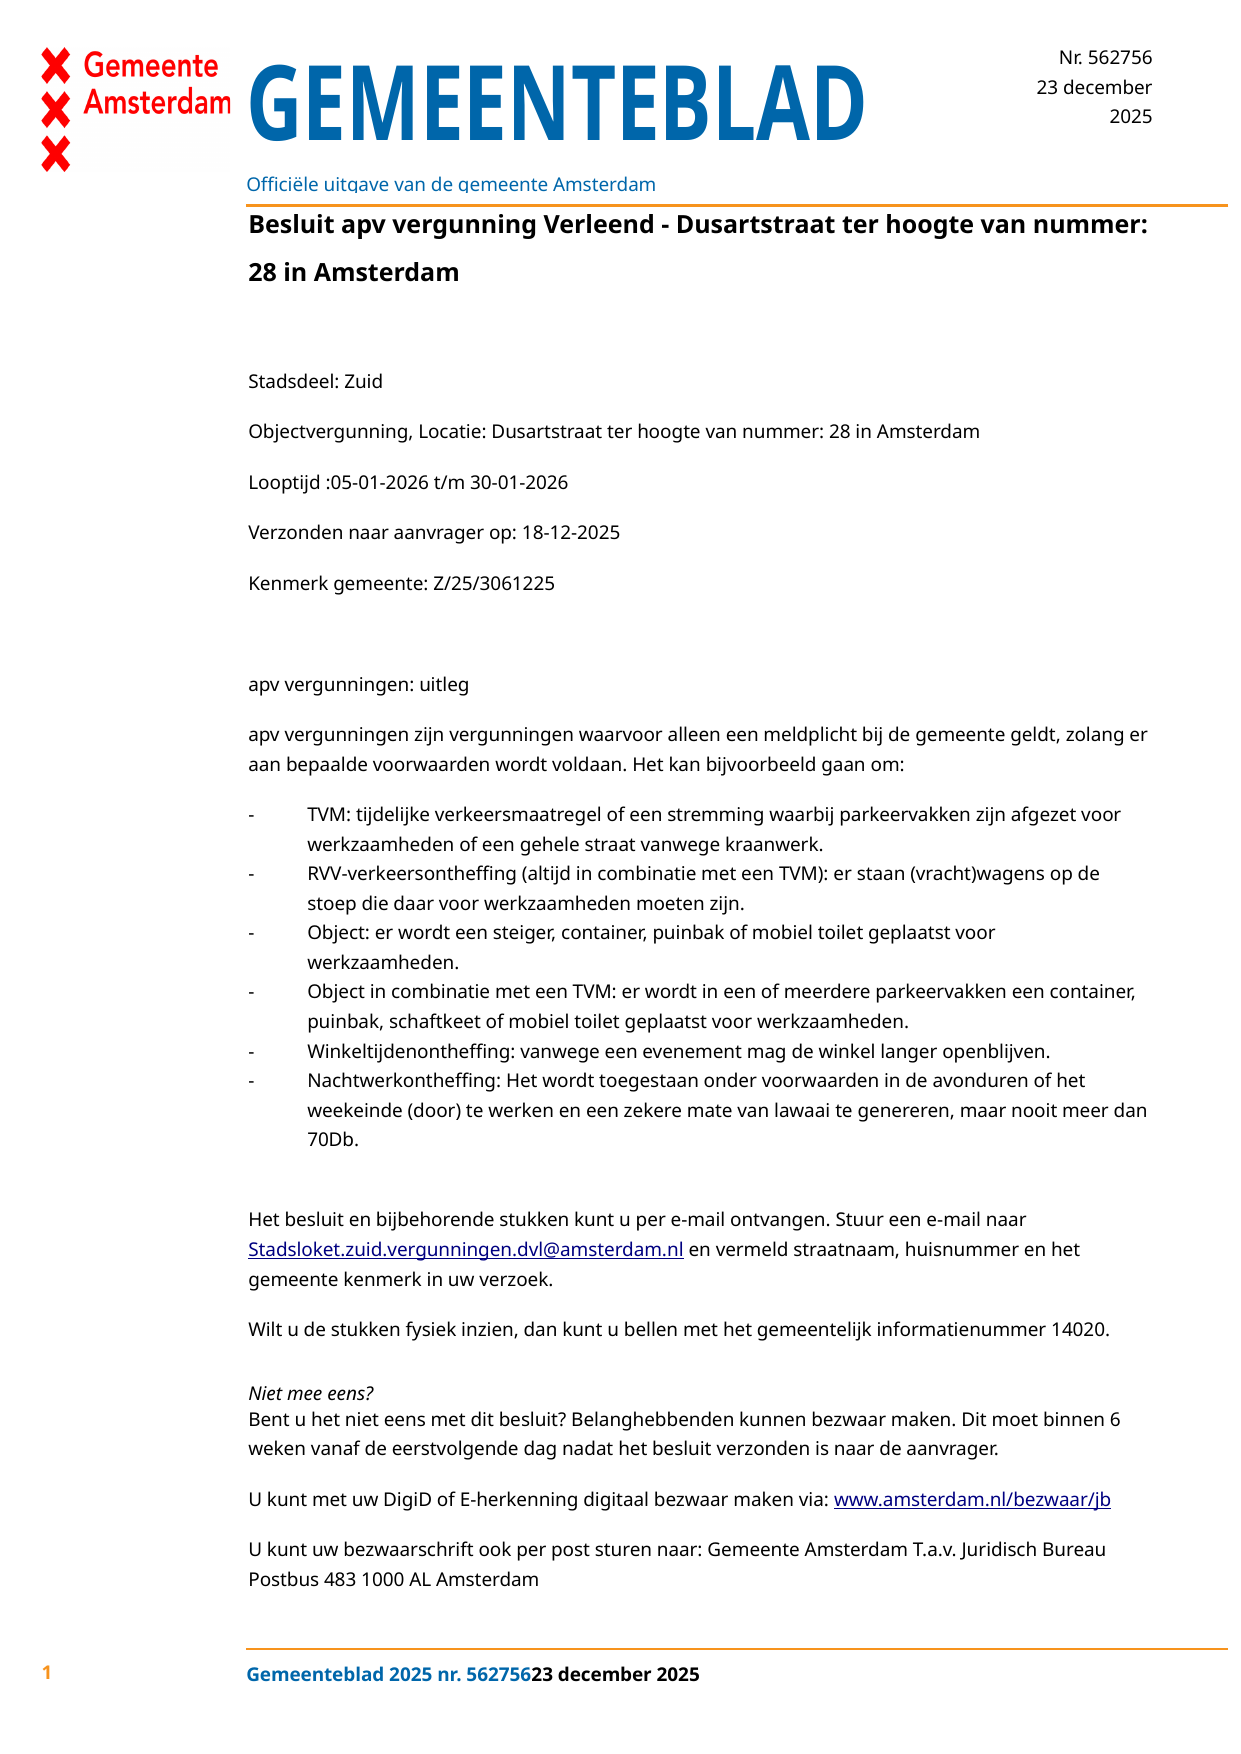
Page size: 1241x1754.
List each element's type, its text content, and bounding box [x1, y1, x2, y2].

text Kenmerk gemeente: Z/25/3061225 [248, 570, 1152, 596]
text U kunt met uw DigiD of E-herkenning digitaal bezwaar maken via: www.amsterdam.nl/bezwaar/jb [248, 1486, 1152, 1512]
list Object: er wordt een steiger, container, puinbak of mobiel toilet geplaatst voor werkzaamheden. [248, 919, 1152, 975]
list Winkeltijdenontheffing: vanwege een evenement mag de winkel langer openblijven. [248, 1038, 1152, 1064]
text Bent u het niet eens met dit besluit? Belanghebbenden kunnen bezwaar maken. Dit moet binnen 6 weken vanaf de eerstvolgende dag nadat het besluit verzonden is naar de aanvrager. [248, 1406, 1152, 1461]
text apv vergunningen zijn vergunningen waarvoor alleen een meldplicht bij de gemeente geldt, zolang er aan bepaalde voorwaarden wordt voldaan. Het kan bijvoorbeeld gaan om: [248, 721, 1152, 777]
list RVV-verkeersontheffing (altijd in combinatie met een TVM): er staan (vracht)wagens op de stoep die daar voor werkzaamheden moeten zijn. [248, 860, 1152, 916]
text Wilt u de stukken fysiek inzien, dan kunt u bellen met het gemeentelijk informatienummer 14020. [248, 1316, 1152, 1342]
text Verzonden naar aanvrager op: 18-12-2025 [248, 519, 1152, 545]
list Object in combinatie met een TVM: er wordt in een of meerdere parkeervakken een container, puinbak, schaftkeet of mobiel toilet geplaatst voor werkzaamheden. [248, 979, 1152, 1034]
list TVM: tijdelijke verkeersmaatregel of een stremming waarbij parkeervakken zijn afgezet voor werkzaamheden of een gehele straat vanwege kraanwerk. [248, 801, 1152, 857]
text Het besluit en bijbehorende stukken kunt u per e-mail ontvangen. Stuur een e-mail naar Stadsloket.zuid.vergunningen.dvl@amsterdam.nl en vermeld straatnaam, huisnummer en het gemeente kenmerk in uw verzoek. [248, 1207, 1152, 1292]
picture [41, 47, 231, 172]
text Niet mee eens? [248, 1380, 1152, 1406]
text Objectvergunning, Locatie: Dusartstraat ter hoogte van nummer: 28 in Amsterdam [248, 419, 1152, 444]
text Looptijd :05-01-2026 t/m 30-01-2026 [248, 469, 1152, 495]
text U kunt uw bezwaarschrift ook per post sturen naar: Gemeente Amsterdam T.a.v. Juridisch Bureau Postbus 483 1000 AL Amsterdam [248, 1536, 1152, 1592]
list Nachtwerkontheffing: Het wordt toegestaan onder voorwaarden in de avonduren of het weekeinde (door) te werken en een zekere mate van lawaai te genereren, maar nooit meer dan 70Db. [248, 1067, 1152, 1152]
text apv vergunningen: uitleg [248, 671, 1152, 697]
text Stadsdeel: Zuid [248, 368, 1152, 394]
text Besluit apv vergunning Verleend - Dusartstraat ter hoogte van nummer: 28 in Amsterdam [248, 207, 1152, 288]
